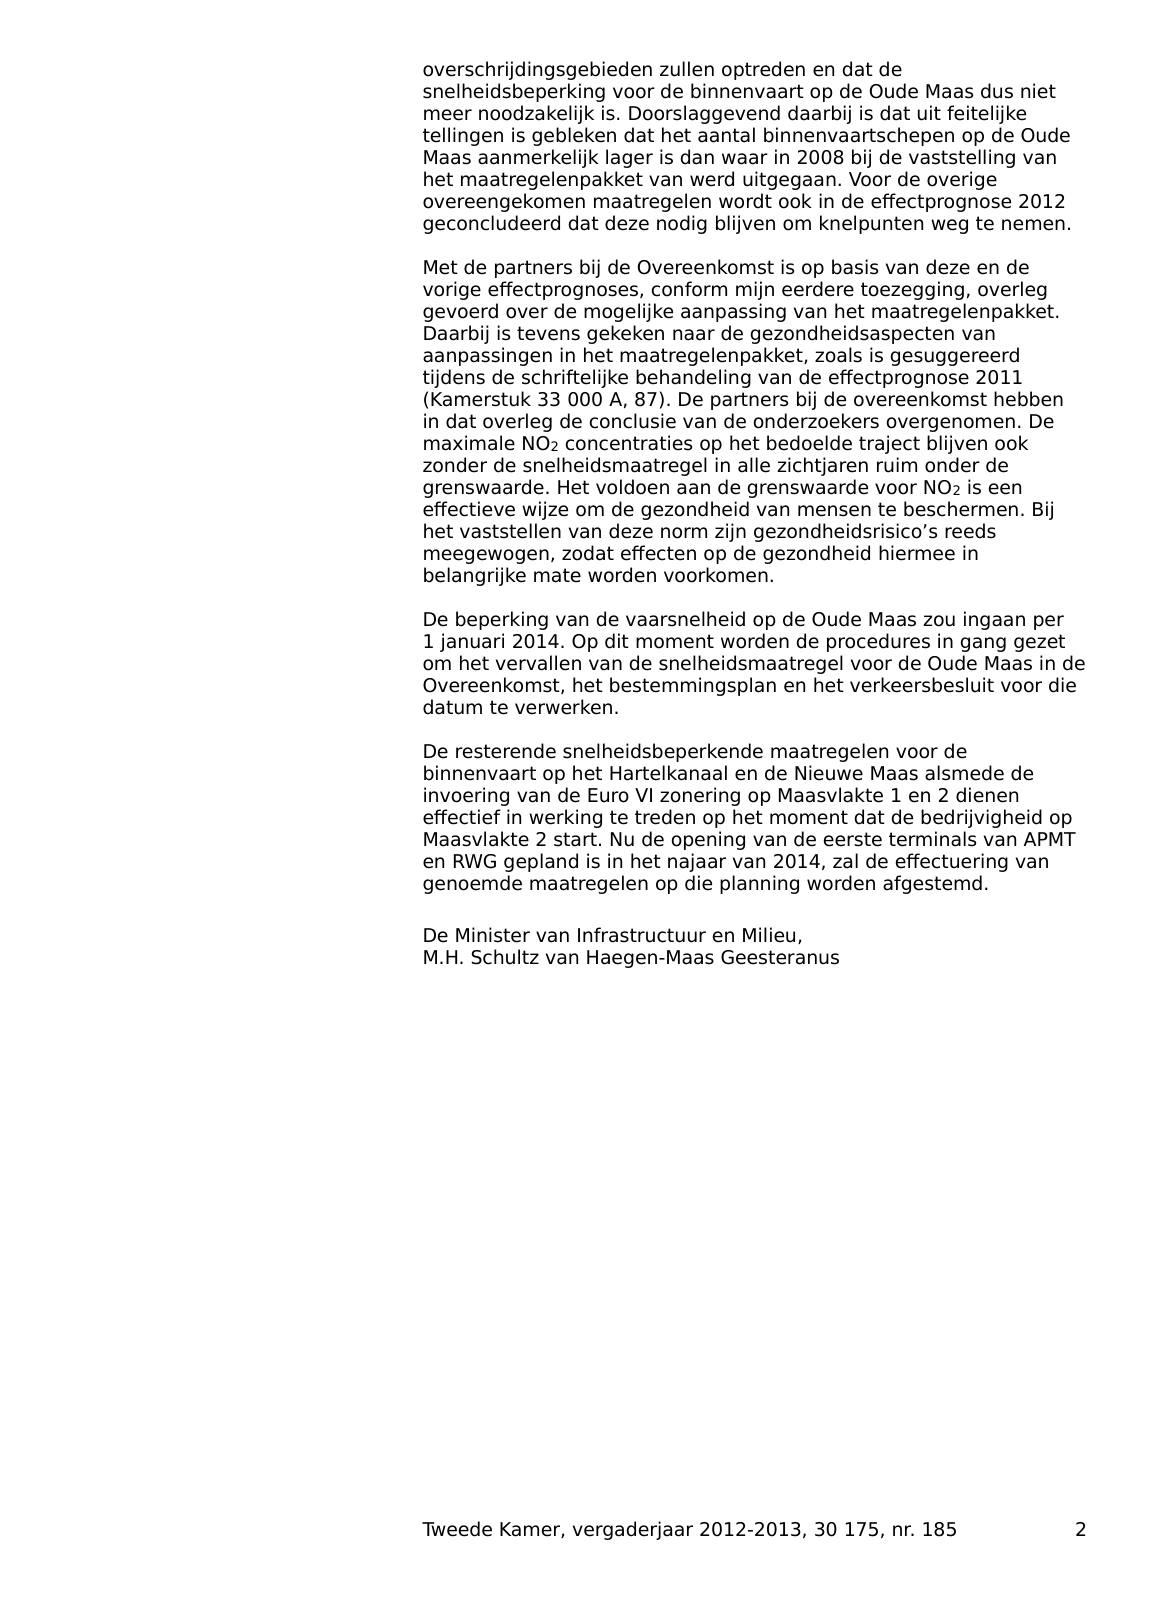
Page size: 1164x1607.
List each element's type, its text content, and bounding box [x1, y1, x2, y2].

text De beperking van de vaarsnelheid op de Oude Maas zou ingaan per 1 januari 2014. Op dit moment worden de procedures in gang gezet om het vervallen van de snelheidsmaatregel voor de Oude Maas in de Overeenkomst, het bestemmingsplan en het verkeersbesluit voor die datum te verwerken. [422, 609, 1087, 719]
text Met de partners bij de Overeenkomst is op basis van deze en de vorige effectprognoses, conform mijn eerdere toezegging, overleg gevoerd over de mogelijke aanpassing van het maatregelenpakket. Daarbij is tevens gekeken naar de gezondheidsaspecten van aanpassingen in het maatregelenpakket, zoals is gesuggereerd tijdens de schriftelijke behandeling van de effectprognose 2011 (Kamerstuk 33 000 A, 87). De partners bij de overeenkomst hebben in dat overleg de conclusie van de onderzoekers overgenomen. De maximale NO2 concentraties op het bedoelde traject blijven ook zonder de snelheidsmaatregel in alle zichtjaren ruim onder de grenswaarde. Het voldoen aan de grenswaarde voor NO2 is een effectieve wijze om de gezondheid van mensen te beschermen. Bij het vaststellen van deze norm zijn gezondheidsrisico’s reeds meegewogen, zodat effecten op de gezondheid hiermee in belangrijke mate worden voorkomen. [422, 257, 1087, 587]
text De resterende snelheidsbeperkende maatregelen voor de binnenvaart op het Hartelkanaal en de Nieuwe Maas alsmede de invoering van de Euro VI zonering op Maasvlakte 1 en 2 dienen effectief in werking te treden op het moment dat de bedrijvigheid op Maasvlakte 2 start. Nu de opening van de eerste terminals van APMT en RWG gepland is in het najaar van 2014, zal de effectuering van genoemde maatregelen op die planning worden afgestemd. [422, 741, 1087, 895]
text De Minister van Infrastructuur en Milieu, M.H. Schultz van Haegen-Maas Geesteranus [422, 925, 1087, 969]
text overschrijdingsgebieden zullen optreden en dat de snelheidsbeperking voor de binnenvaart op de Oude Maas dus niet meer noodzakelijk is. Doorslaggevend daarbij is dat uit feitelijke tellingen is gebleken dat het aantal binnenvaartschepen op de Oude Maas aanmerkelijk lager is dan waar in 2008 bij de vaststelling van het maatregelenpakket van werd uitgegaan. Voor de overige overeengekomen maatregelen wordt ook in de effectprognose 2012 geconcludeerd dat deze nodig blijven om knelpunten weg te nemen. [422, 59, 1087, 235]
